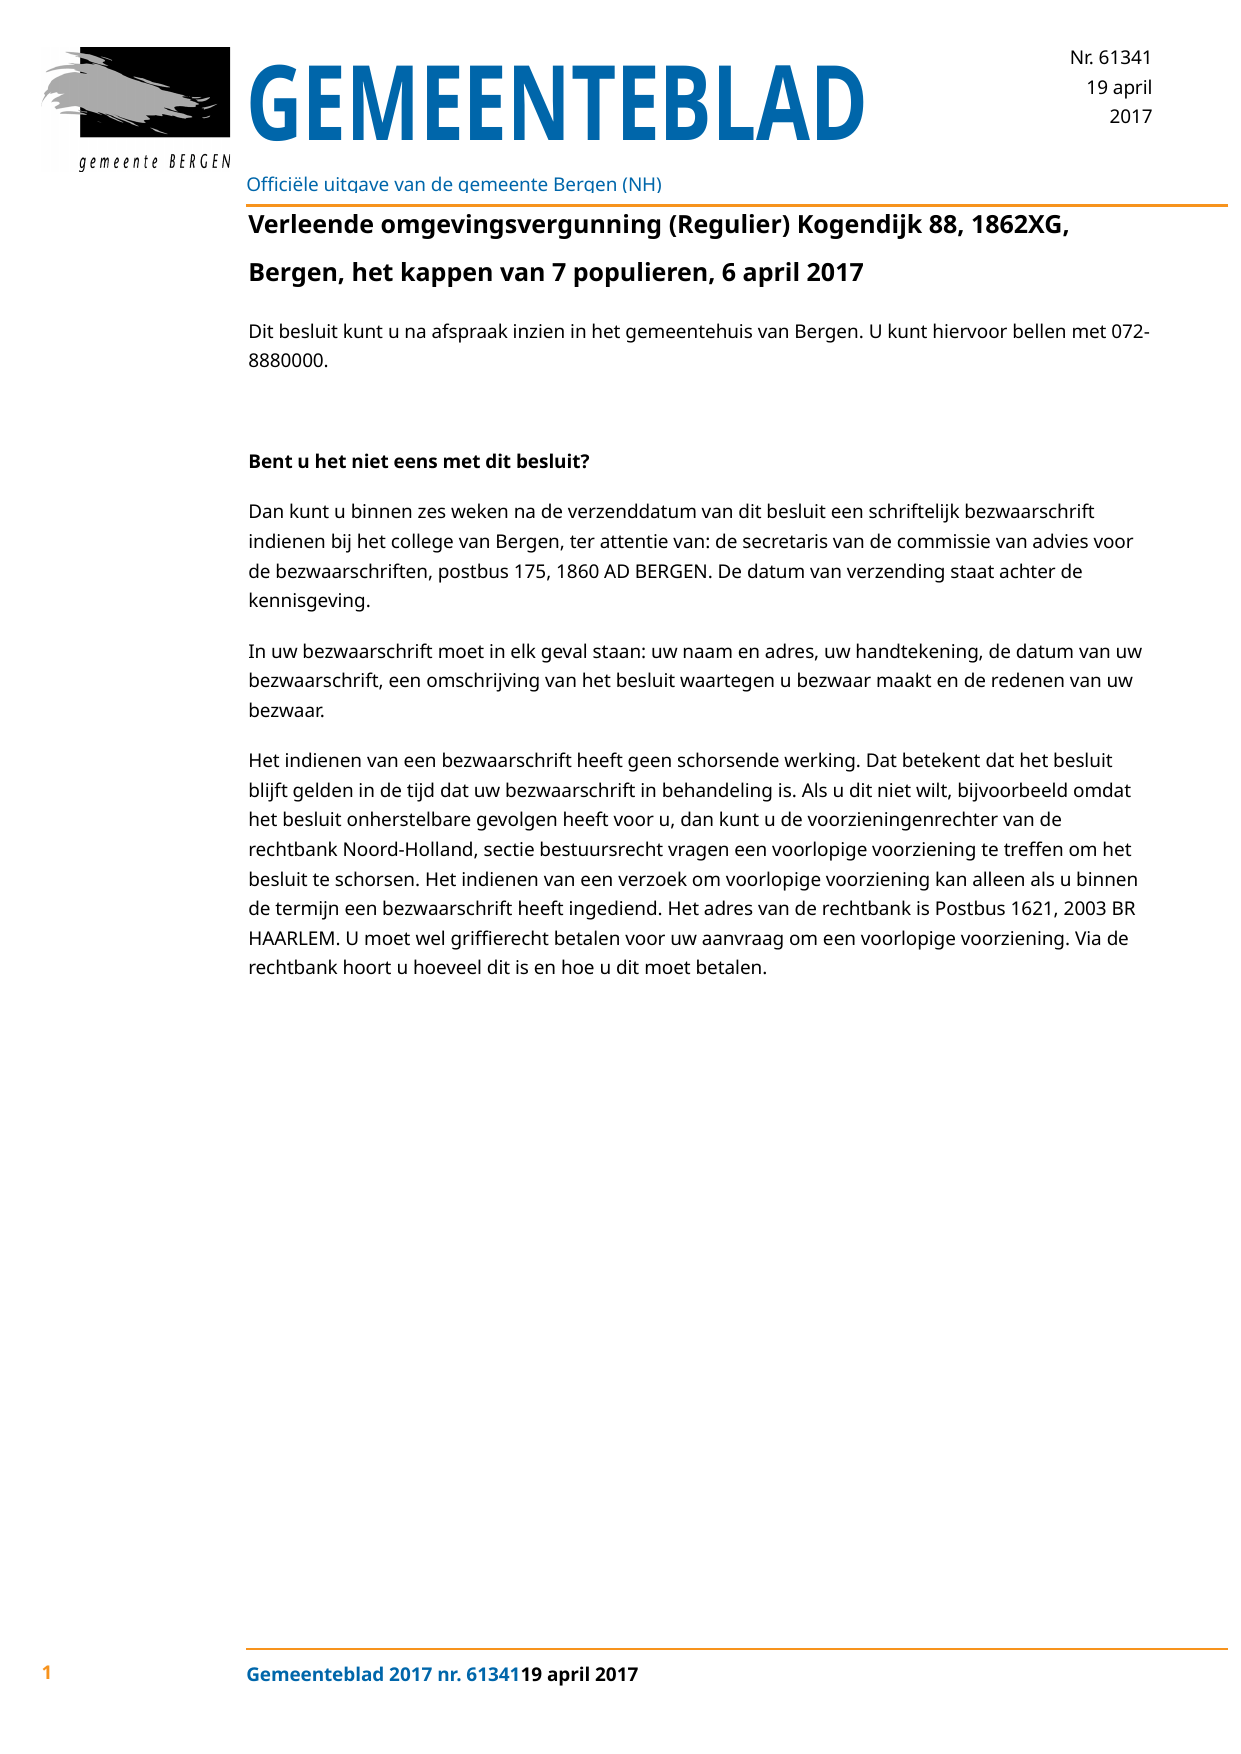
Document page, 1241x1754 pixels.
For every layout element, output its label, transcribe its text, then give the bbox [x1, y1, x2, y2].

text Bent u het niet eens met dit besluit? [248, 448, 1152, 474]
text In uw bezwaarschrift moet in elk geval staan: uw naam en adres, uw handtekening, de datum van uw bezwaarschrift, een omschrijving van het besluit waartegen u bezwaar maakt en de redenen van uw bezwaar. [248, 638, 1152, 723]
text Verleende omgevingsvergunning (Regulier) Kogendijk 88, 1862XG, Bergen, het kappen van 7 populieren, 6 april 2017 [248, 207, 1152, 288]
text Dit besluit kunt u na afspraak inzien in het gemeentehuis van Bergen. U kunt hiervoor bellen met 072-8880000. [248, 318, 1152, 373]
picture [41, 47, 231, 172]
text Het indienen van een bezwaarschrift heeft geen schorsende werking. Dat betekent dat het besluit blijft gelden in de tijd dat uw bezwaarschrift in behandeling is. Als u dit niet wilt, bijvoorbeeld omdat het besluit onherstelbare gevolgen heeft voor u, dan kunt u de voorzieningenrechter van de rechtbank Noord-Holland, sectie bestuursrecht vragen een voorlopige voorziening te treffen om het besluit te schorsen. Het indienen van een verzoek om voorlopige voorziening kan alleen als u binnen de termijn een bezwaarschrift heeft ingediend. Het adres van de rechtbank is Postbus 1621, 2003 BR HAARLEM. U moet wel griffierecht betalen voor uw aanvraag om een voorlopige voorziening. Via de rechtbank hoort u hoeveel dit is en hoe u dit moet betalen. [248, 747, 1152, 980]
text Dan kunt u binnen zes weken na de verzenddatum van dit besluit een schriftelijk bezwaarschrift indienen bij het college van Bergen, ter attentie van: de secretaris van de commissie van advies voor de bezwaarschriften, postbus 175, 1860 AD BERGEN. De datum van verzending staat achter de kennisgeving. [248, 499, 1152, 613]
